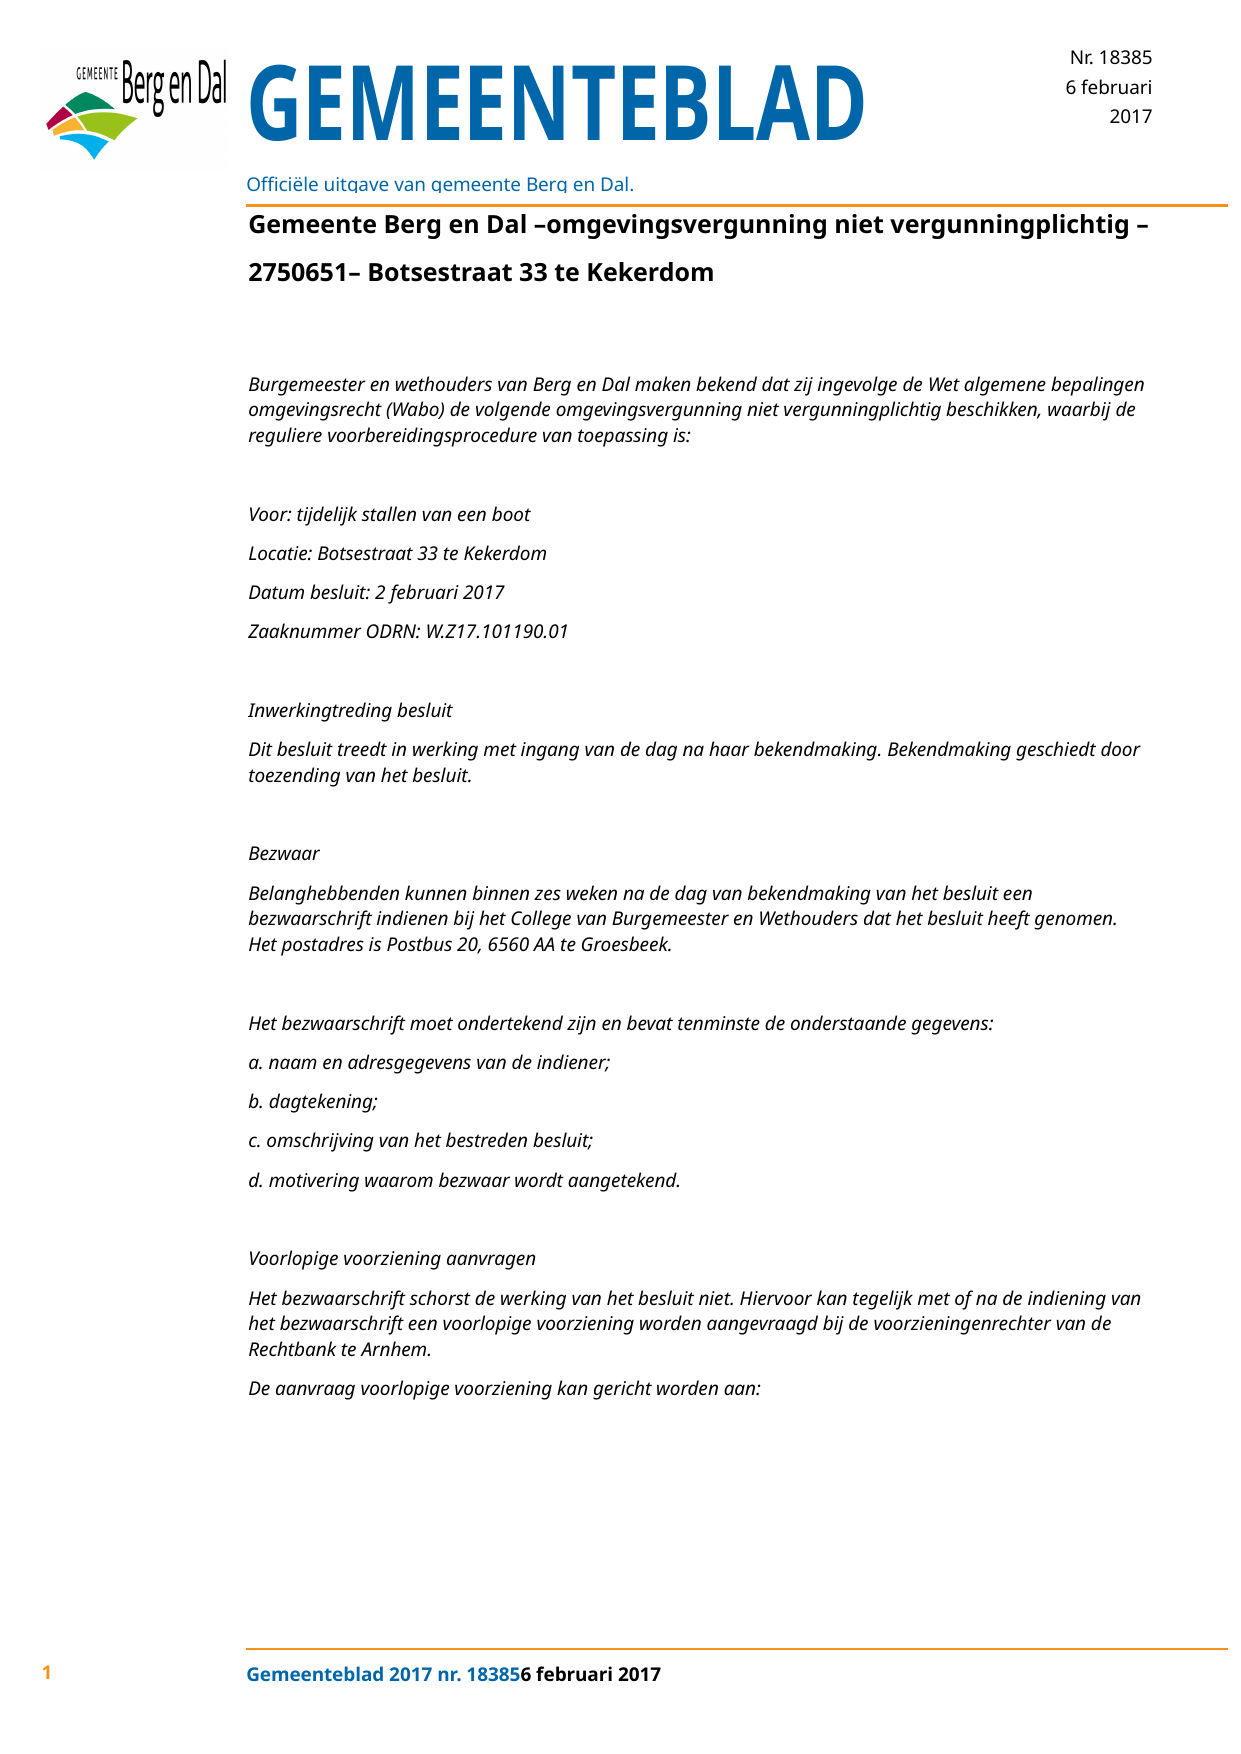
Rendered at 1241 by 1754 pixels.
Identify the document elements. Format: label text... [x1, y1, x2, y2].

text Belanghebbenden kunnen binnen zes weken na de dag van bekendmaking van het besluit een bezwaarschrift indienen bij het College van Burgemeester en Wethouders dat het besluit heeft genomen. Het postadres is Postbus 20, 6560 AA te Groesbeek. [248, 880, 1152, 957]
text Voorlopige voorziening aanvragen [248, 1246, 1152, 1271]
text Het bezwaarschrift schorst de werking van het besluit niet. Hiervoor kan tegelijk met of na de indiening van het bezwaarschrift een voorlopige voorziening worden aangevraagd bij de voorzieningenrechter van de Rechtbank te Arnhem. [248, 1285, 1152, 1362]
text Gemeente Berg en Dal –omgevingsvergunning niet vergunningplichtig – 2750651– Botsestraat 33 te Kekerdom [248, 207, 1152, 288]
text Voor: tijdelijk stallen van een boot [248, 501, 1152, 526]
text Dit besluit treedt in werking met ingang van de dag na haar bekendmaking. Bekendmaking geschiedt door toezending van het besluit. [248, 736, 1152, 788]
text De aanvraag voorlopige voorziening kan gericht worden aan: [248, 1376, 1152, 1401]
text a. naam en adresgegevens van de indiener; [248, 1049, 1152, 1075]
text Zaaknummer ODRN: W.Z17.101190.01 [248, 618, 1152, 644]
text b. dagtekening; [248, 1088, 1152, 1114]
text c. omschrijving van het bestreden besluit; [248, 1128, 1152, 1153]
picture [41, 47, 231, 172]
text Bezwaar [248, 841, 1152, 866]
text d. motivering waarom bezwaar wordt aangetekend. [248, 1167, 1152, 1193]
text Het bezwaarschrift moet ondertekend zijn en bevat tenminste de onderstaande gegevens: [248, 1010, 1152, 1036]
text Locatie: Botsestraat 33 te Kekerdom [248, 540, 1152, 566]
text Datum besluit: 2 februari 2017 [248, 579, 1152, 605]
text Inwerkingtreding besluit [248, 697, 1152, 723]
text Burgemeester en wethouders van Berg en Dal maken bekend dat zij ingevolge de Wet algemene bepalingen omgevingsrecht (Wabo) de volgende omgevingsvergunning niet vergunningplichtig beschikken, waarbij de reguliere voorbereidingsprocedure van toepassing is: [248, 371, 1152, 448]
